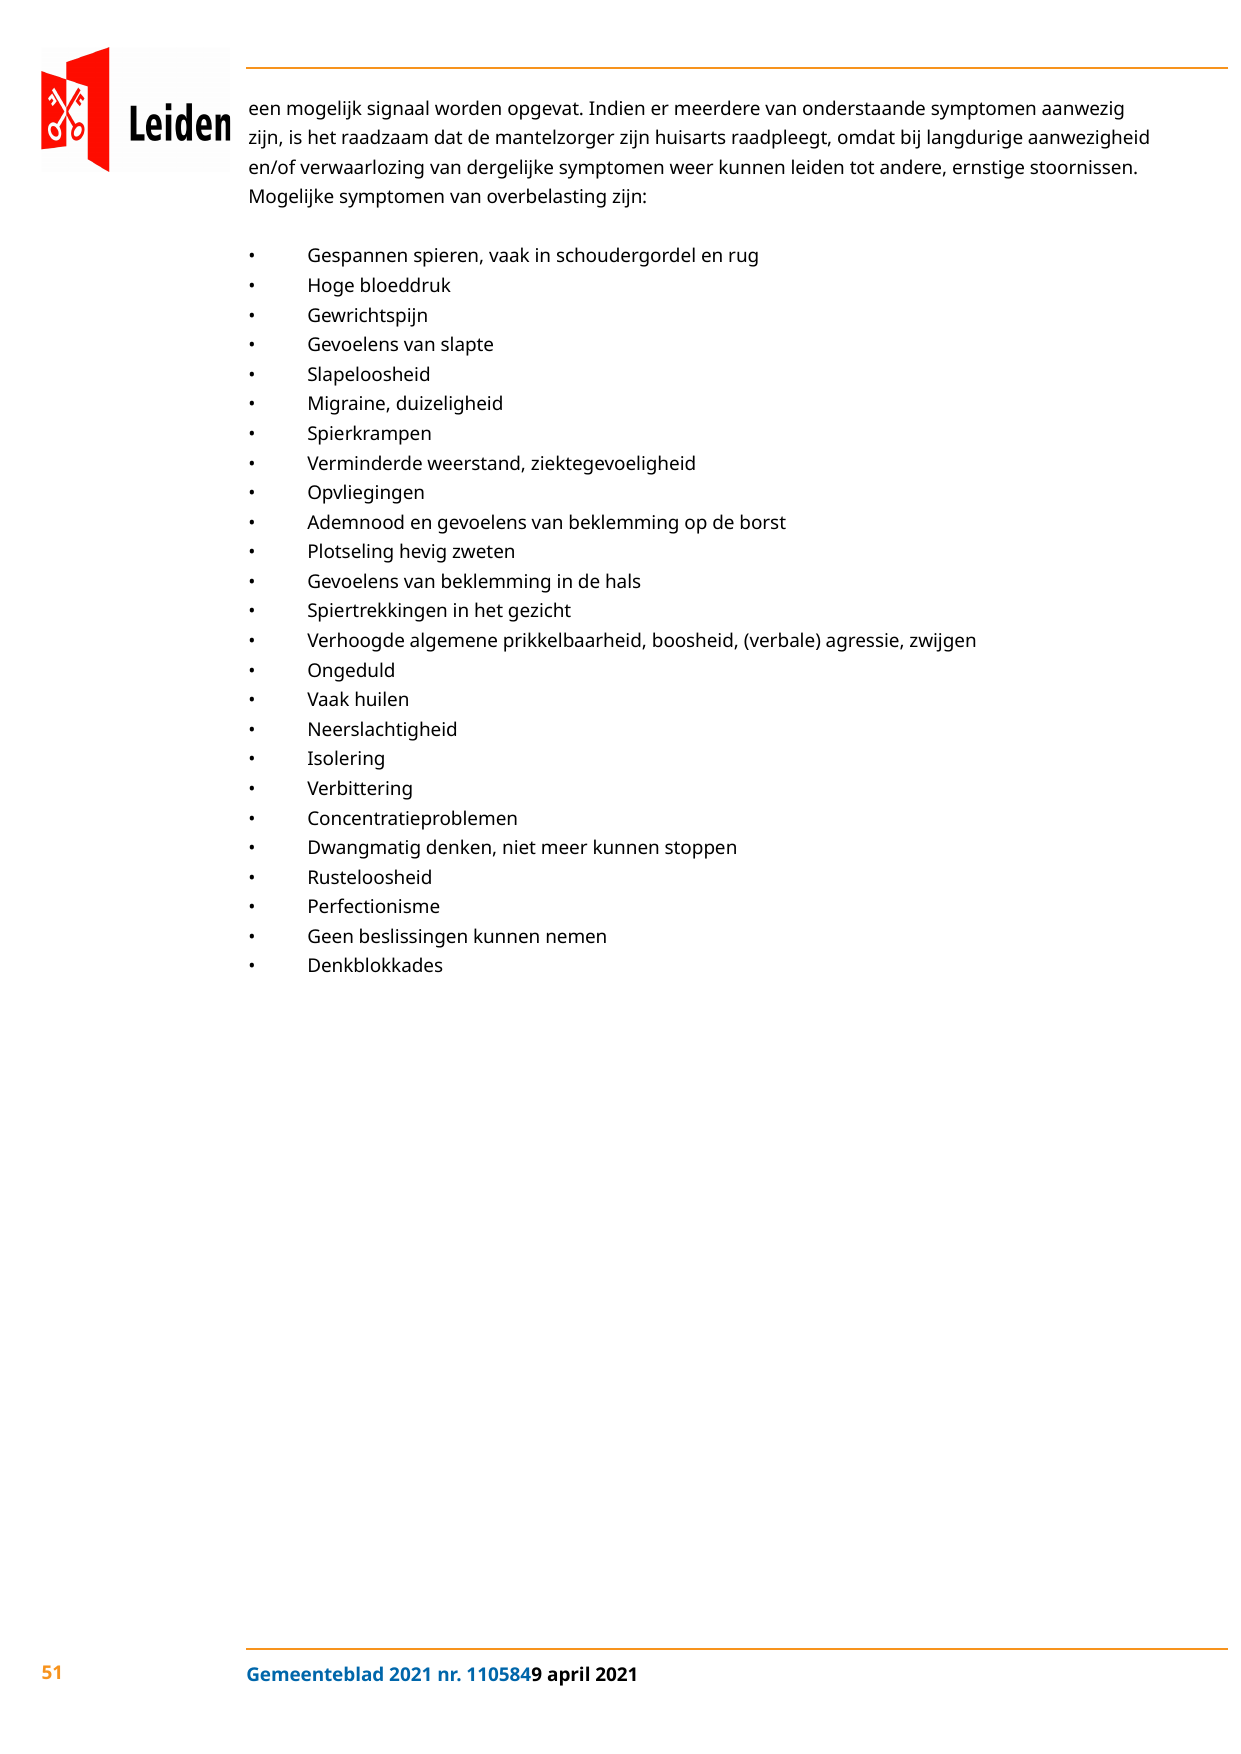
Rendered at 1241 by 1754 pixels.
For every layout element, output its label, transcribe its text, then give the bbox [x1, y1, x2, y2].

list Dwangmatig denken, niet meer kunnen stoppen [248, 834, 1152, 860]
list Gevoelens van beklemming in de hals [248, 568, 1152, 594]
list Rusteloosheid [248, 864, 1152, 890]
list Perfectionisme [248, 893, 1152, 919]
text Mogelijke symptomen van overbelasting zijn: [248, 183, 1152, 209]
list Neerslachtigheid [248, 716, 1152, 742]
list Ongeduld [248, 657, 1152, 683]
text een mogelijk signaal worden opgevat. Indien er meerdere van onderstaande symptomen aanwezig zijn, is het raadzaam dat de mantelzorger zijn huisarts raadpleegt, omdat bij langdurige aanwezigheid en/of verwaarlozing van dergelijke symptomen weer kunnen leiden tot andere, ernstige stoornissen. [248, 95, 1152, 180]
list Gespannen spieren, vaak in schoudergordel en rug [248, 243, 1152, 268]
list Gewrichtspijn [248, 302, 1152, 328]
list Slapeloosheid [248, 361, 1152, 387]
list Concentratieproblemen [248, 805, 1152, 831]
list Verbittering [248, 775, 1152, 801]
list Isolering [248, 746, 1152, 771]
list Spiertrekkingen in het gezicht [248, 598, 1152, 623]
list Migraine, duizeligheid [248, 391, 1152, 416]
list Ademnood en gevoelens van beklemming op de borst [248, 509, 1152, 535]
list Plotseling hevig zweten [248, 538, 1152, 564]
list Gevoelens van slapte [248, 331, 1152, 357]
list Opvliegingen [248, 479, 1152, 505]
list Hoge bloeddruk [248, 272, 1152, 298]
list Verminderde weerstand, ziektegevoeligheid [248, 450, 1152, 476]
picture [41, 47, 231, 172]
list Vaak huilen [248, 686, 1152, 712]
list Verhoogde algemene prikkelbaarheid, boosheid, (verbale) agressie, zwijgen [248, 627, 1152, 653]
list Denkblokkades [248, 953, 1152, 978]
list Geen beslissingen kunnen nemen [248, 923, 1152, 949]
list Spierkrampen [248, 420, 1152, 446]
